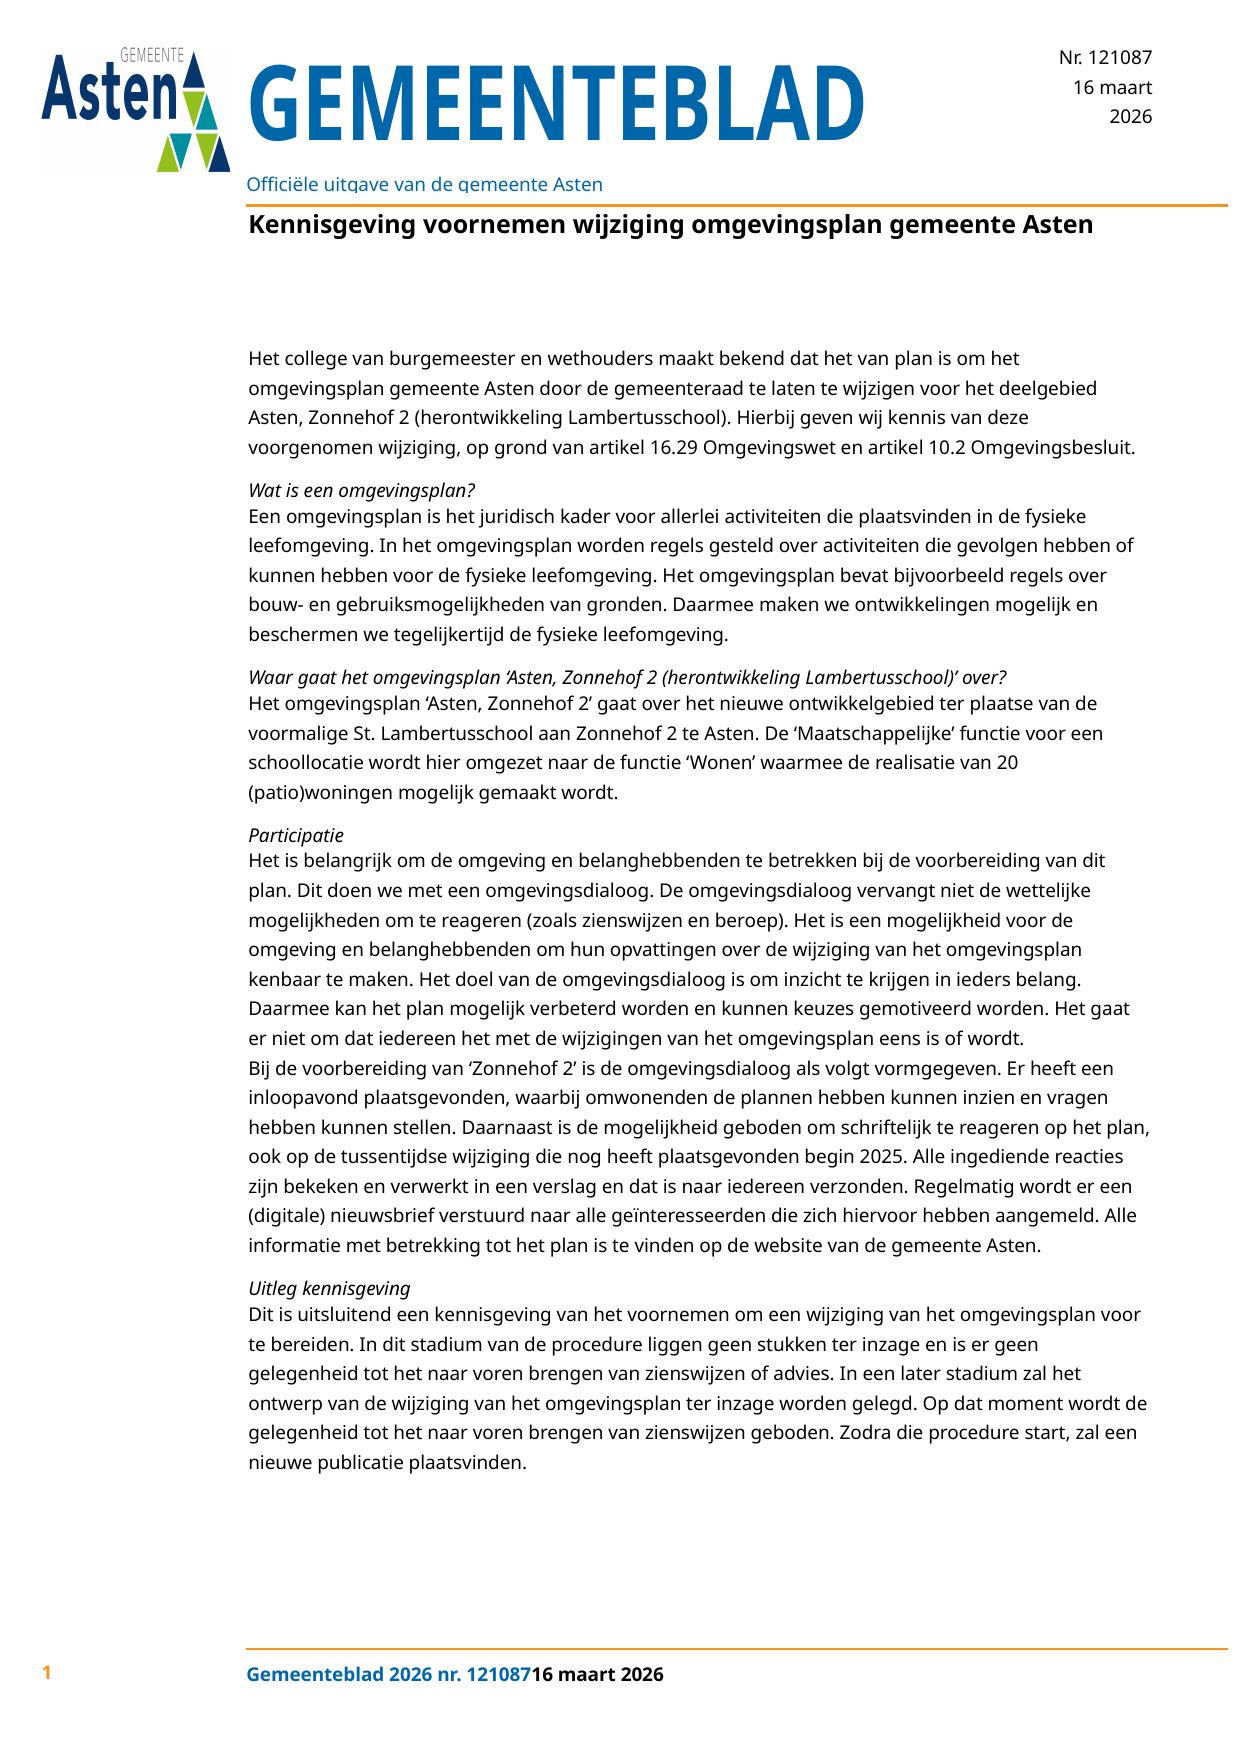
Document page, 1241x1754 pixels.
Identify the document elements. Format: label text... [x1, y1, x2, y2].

text Het college van burgemeester en wethouders maakt bekend dat het van plan is om het omgevingsplan gemeente Asten door de gemeenteraad te laten te wijzigen voor het deelgebied Asten, Zonnehof 2 (herontwikkeling Lambertusschool). Hierbij geven wij kennis van deze voorgenomen wijziging, op grond van artikel 16.29 Omgevingswet en artikel 10.2 Omgevingsbesluit. [248, 345, 1152, 460]
text Waar gaat het omgevingsplan ‘Asten, Zonnehof 2 (herontwikkeling Lambertusschool)’ over? [248, 664, 1152, 690]
text Wat is een omgevingsplan? [248, 477, 1152, 503]
text Kennisgeving voornemen wijziging omgevingsplan gemeente Asten [248, 207, 1152, 241]
text Bij de voorbereiding van ‘Zonnehof 2’ is de omgevingsdialoog als volgt vormgegeven. Er heeft een inloopavond plaatsgevonden, waarbij omwonenden de plannen hebben kunnen inzien en vragen hebben kunnen stellen. Daarnaast is de mogelijkheid geboden om schriftelijk te reageren op het plan, ook op de tussentijdse wijziging die nog heeft plaatsgevonden begin 2025. Alle ingediende reacties zijn bekeken en verwerkt in een verslag en dat is naar iedereen verzonden. Regelmatig wordt er een (digitale) nieuwsbrief verstuurd naar alle geïnteresseerden die zich hiervoor hebben aangemeld. Alle informatie met betrekking tot het plan is te vinden op de website van de gemeente Asten. [248, 1055, 1152, 1258]
text Het is belangrijk om de omgeving en belanghebbenden te betrekken bij de voorbereiding van dit plan. Dit doen we met een omgevingsdialoog. De omgevingsdialoog vervangt niet de wettelijke mogelijkheden om te reageren (zoals zienswijzen en beroep). Het is een mogelijkheid voor de omgeving en belanghebbenden om hun opvattingen over de wijziging van het omgevingsplan kenbaar te maken. Het doel van de omgevingsdialoog is om inzicht te krijgen in ieders belang. Daarmee kan het plan mogelijk verbeterd worden en kunnen keuzes gemotiveerd worden. Het gaat er niet om dat iedereen het met de wijzigingen van het omgevingsplan eens is of wordt. [248, 848, 1152, 1051]
text Participatie [248, 822, 1152, 848]
text Het omgevingsplan ‘Asten, Zonnehof 2’ gaat over het nieuwe ontwikkelgebied ter plaatse van de voormalige St. Lambertusschool aan Zonnehof 2 te Asten. De ‘Maatschappelijke’ functie voor een schoollocatie wordt hier omgezet naar de functie ‘Wonen’ waarmee de realisatie van 20 (patio)woningen mogelijk gemaakt wordt. [248, 690, 1152, 804]
picture [41, 47, 231, 172]
text Een omgevingsplan is het juridisch kader voor allerlei activiteiten die plaatsvinden in de fysieke leefomgeving. In het omgevingsplan worden regels gesteld over activiteiten die gevolgen hebben of kunnen hebben voor de fysieke leefomgeving. Het omgevingsplan bevat bijvoorbeeld regels over bouw- en gebruiksmogelijkheden van gronden. Daarmee maken we ontwikkelingen mogelijk en beschermen we tegelijkertijd de fysieke leefomgeving. [248, 503, 1152, 647]
text Dit is uitsluitend een kennisgeving van het voornemen om een wijziging van het omgevingsplan voor te bereiden. In dit stadium van de procedure liggen geen stukken ter inzage en is er geen gelegenheid tot het naar voren brengen van zienswijzen of advies. In een later stadium zal het ontwerp van de wijziging van het omgevingsplan ter inzage worden gelegd. Op dat moment wordt de gelegenheid tot het naar voren brengen van zienswijzen geboden. Zodra die procedure start, zal een nieuwe publicatie plaatsvinden. [248, 1301, 1152, 1475]
text Uitleg kennisgeving [248, 1275, 1152, 1301]
